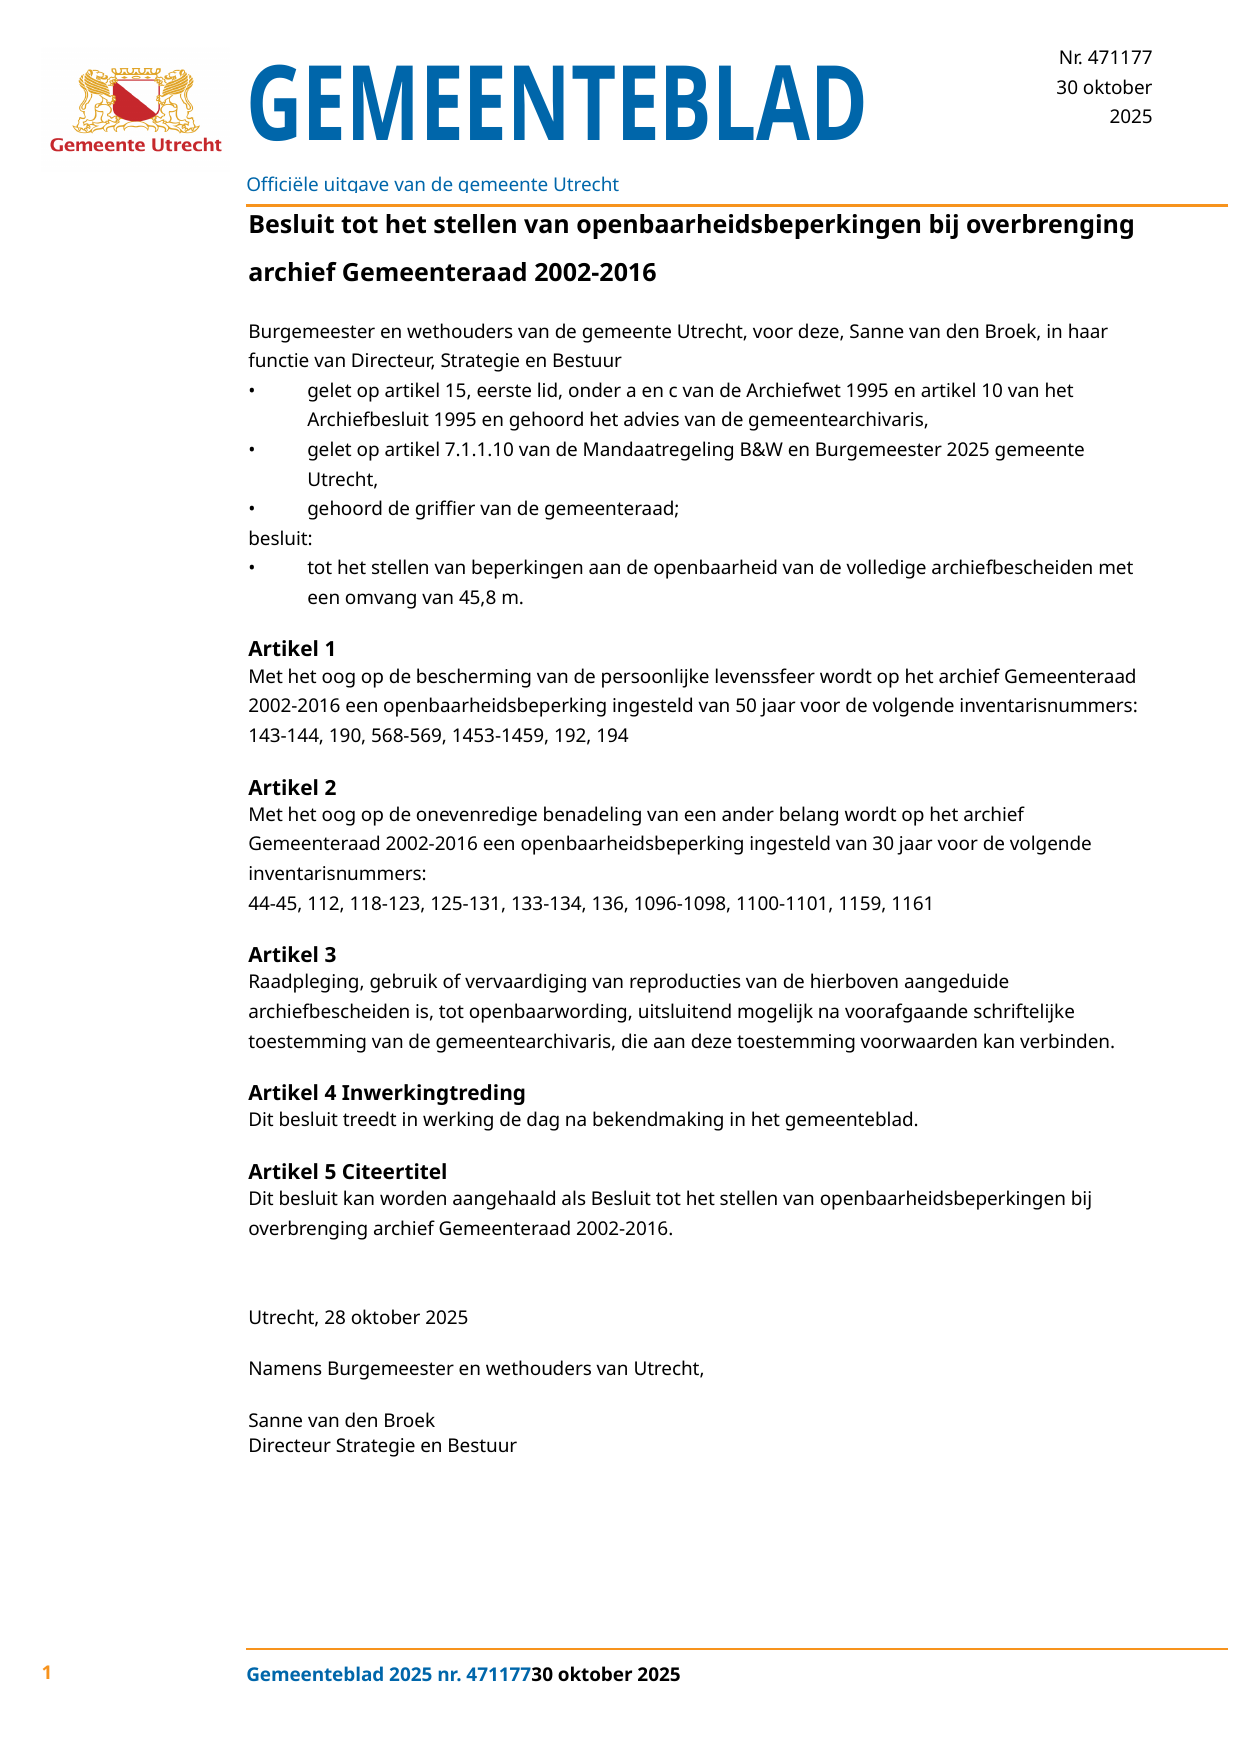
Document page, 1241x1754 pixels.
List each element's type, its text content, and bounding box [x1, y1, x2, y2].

text Burgemeester en wethouders van de gemeente Utrecht, voor deze, Sanne van den Broek, in haar functie van Directeur, Strategie en Bestuur [248, 318, 1152, 373]
text Dit besluit treedt in werking de dag na bekendmaking in het gemeenteblad. [248, 1107, 1152, 1132]
text Sanne van den Broek [248, 1407, 1152, 1432]
text 44-45, 112, 118-123, 125-131, 133-134, 136, 1096-1098, 1100-1101, 1159, 1161 [248, 890, 1152, 916]
text Artikel 2 [248, 773, 1152, 801]
text Artikel 4 Inwerkingtreding [248, 1078, 1152, 1107]
text Besluit tot het stellen van openbaarheidsbeperkingen bij overbrenging archief Gemeenteraad 2002-2016 [248, 207, 1152, 288]
text Raadpleging, gebruik of vervaardiging van reproducties van de hierboven aangeduide archiefbescheiden is, tot openbaarwording, uitsluitend mogelijk na voorafgaande schriftelijke toestemming van de gemeentearchivaris, die aan deze toestemming voorwaarden kan verbinden. [248, 969, 1152, 1053]
text besluit: [248, 525, 1152, 551]
text Namens Burgemeester en wethouders van Utrecht, [248, 1355, 1152, 1381]
text Met het oog op de onevenredige benadeling van een ander belang wordt op het archief Gemeenteraad 2002-2016 een openbaarheidsbeperking ingesteld van 30 jaar voor de volgende inventarisnummers: [248, 801, 1152, 886]
list gelet op artikel 15, eerste lid, onder a en c van de Archiefwet 1995 en artikel 10 van het Archiefbesluit 1995 en gehoord het advies van de gemeentearchivaris, [248, 377, 1152, 432]
text Directeur Strategie en Bestuur [248, 1432, 1152, 1458]
text Artikel 1 [248, 634, 1152, 663]
list tot het stellen van beperkingen aan de openbaarheid van de volledige archiefbescheiden met een omvang van 45,8 m. [248, 554, 1152, 610]
list gelet op artikel 7.1.1.10 van de Mandaatregeling B&W en Burgemeester 2025 gemeente Utrecht, [248, 436, 1152, 492]
text Met het oog op de bescherming van de persoonlijke levenssfeer wordt op het archief Gemeenteraad 2002-2016 een openbaarheidsbeperking ingesteld van 50 jaar voor de volgende inventarisnummers: [248, 663, 1152, 718]
text Dit besluit kan worden aangehaald als Besluit tot het stellen van openbaarheidsbeperkingen bij overbrenging archief Gemeenteraad 2002-2016. [248, 1186, 1152, 1241]
text Artikel 5 Citeertitel [248, 1157, 1152, 1186]
picture [41, 47, 231, 172]
text Utrecht, 28 oktober 2025 [248, 1304, 1152, 1329]
list gehoord de griffier van de gemeenteraad; [248, 495, 1152, 521]
text 143-144, 190, 568-569, 1453-1459, 192, 194 [248, 722, 1152, 748]
text Artikel 3 [248, 940, 1152, 969]
